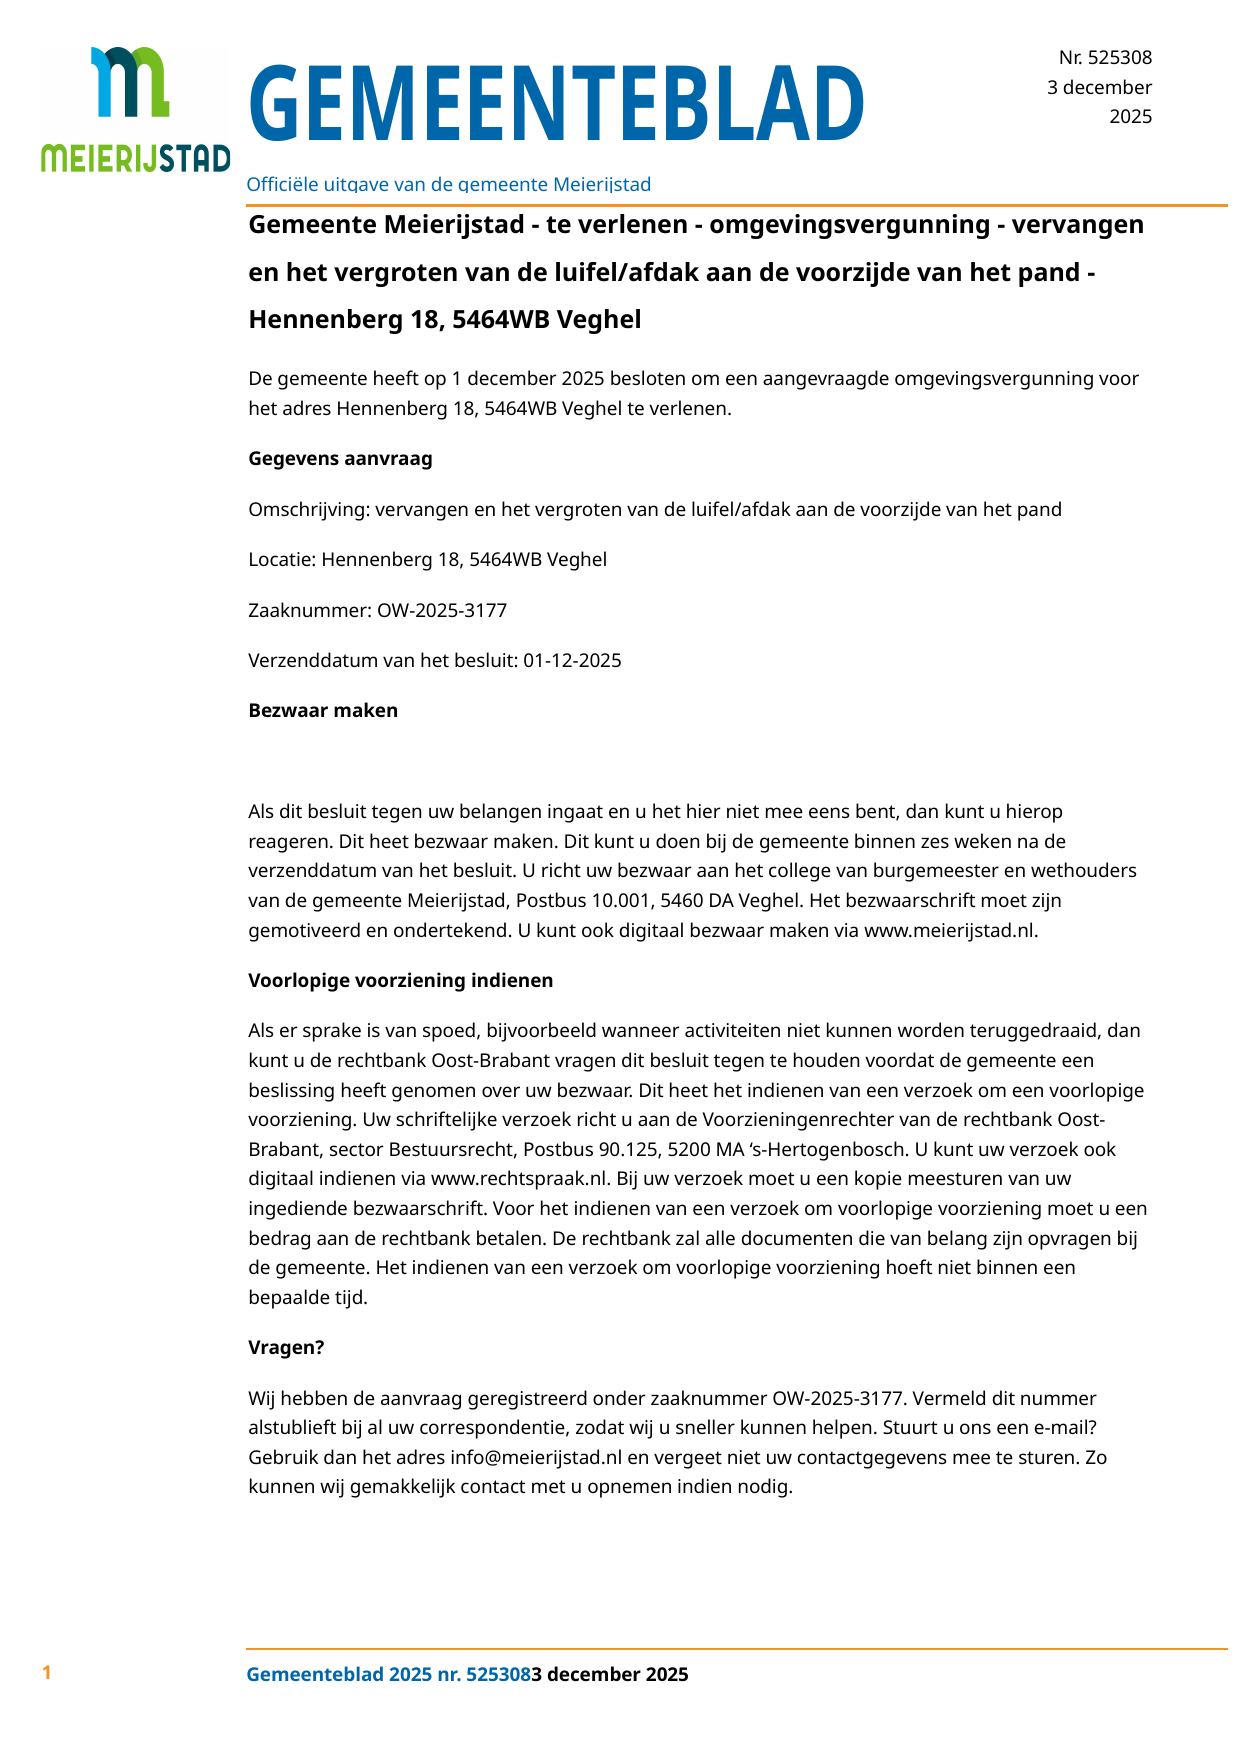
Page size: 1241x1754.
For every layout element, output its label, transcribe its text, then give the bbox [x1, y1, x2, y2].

text Verzenddatum van het besluit: 01-12-2025 [248, 647, 1152, 673]
text Gemeente Meierijstad - te verlenen - omgevingsvergunning - vervangen en het vergroten van de luifel/afdak aan de voorzijde van het pand - Hennenberg 18, 5464WB Veghel [248, 207, 1152, 336]
text De gemeente heeft op 1 december 2025 besloten om een aangevraagde omgevingsvergunning voor het adres Hennenberg 18, 5464WB Veghel te verlenen. [248, 366, 1152, 421]
text Zaaknummer: OW-2025-3177 [248, 597, 1152, 622]
text Omschrijving: vervangen en het vergroten van de luifel/afdak aan de voorzijde van het pand [248, 496, 1152, 522]
text Als er sprake is van spoed, bijvoorbeeld wanneer activiteiten niet kunnen worden teruggedraaid, dan kunt u de rechtbank Oost-Brabant vragen dit besluit tegen te houden voordat de gemeente een beslissing heeft genomen over uw bezwaar. Dit heet het indienen van een verzoek om een voorlopige voorziening. Uw schriftelijke verzoek richt u aan de Voorzieningenrechter van de rechtbank Oost-Brabant, sector Bestuursrecht, Postbus 90.125, 5200 MA ‘s-Hertogenbosch. U kunt uw verzoek ook digitaal indienen via www.rechtspraak.nl. Bij uw verzoek moet u een kopie meesturen van uw ingediende bezwaarschrift. Voor het indienen van een verzoek om voorlopige voorziening moet u een bedrag aan de rechtbank betalen. De rechtbank zal alle documenten die van belang zijn opvragen bij de gemeente. Het indienen van een verzoek om voorlopige voorziening hoeft niet binnen een bepaalde tijd. [248, 1018, 1152, 1309]
text Vragen? [248, 1334, 1152, 1360]
text Bezwaar maken [248, 698, 1152, 723]
text Wij hebben de aanvraag geregistreerd onder zaaknummer OW-2025-3177. Vermeld dit nummer alstublieft bij al uw correspondentie, zodat wij u sneller kunnen helpen. Stuurt u ons een e-mail? Gebruik dan het adres info@meierijstad.nl en vergeet niet uw contactgegevens mee te sturen. Zo kunnen wij gemakkelijk contact met u opnemen indien nodig. [248, 1385, 1152, 1499]
text Gegevens aanvraag [248, 446, 1152, 471]
picture [41, 47, 231, 172]
text Als dit besluit tegen uw belangen ingaat en u het hier niet mee eens bent, dan kunt u hierop reageren. Dit heet bezwaar maken. Dit kunt u doen bij de gemeente binnen zes weken na de verzenddatum van het besluit. U richt uw bezwaar aan het college van burgemeester en wethouders van de gemeente Meierijstad, Postbus 10.001, 5460 DA Veghel. Het bezwaarschrift moet zijn gemotiveerd en ondertekend. U kunt ook digitaal bezwaar maken via www.meierijstad.nl. [248, 798, 1152, 942]
text Voorlopige voorziening indienen [248, 967, 1152, 993]
text Locatie: Hennenberg 18, 5464WB Veghel [248, 546, 1152, 572]
